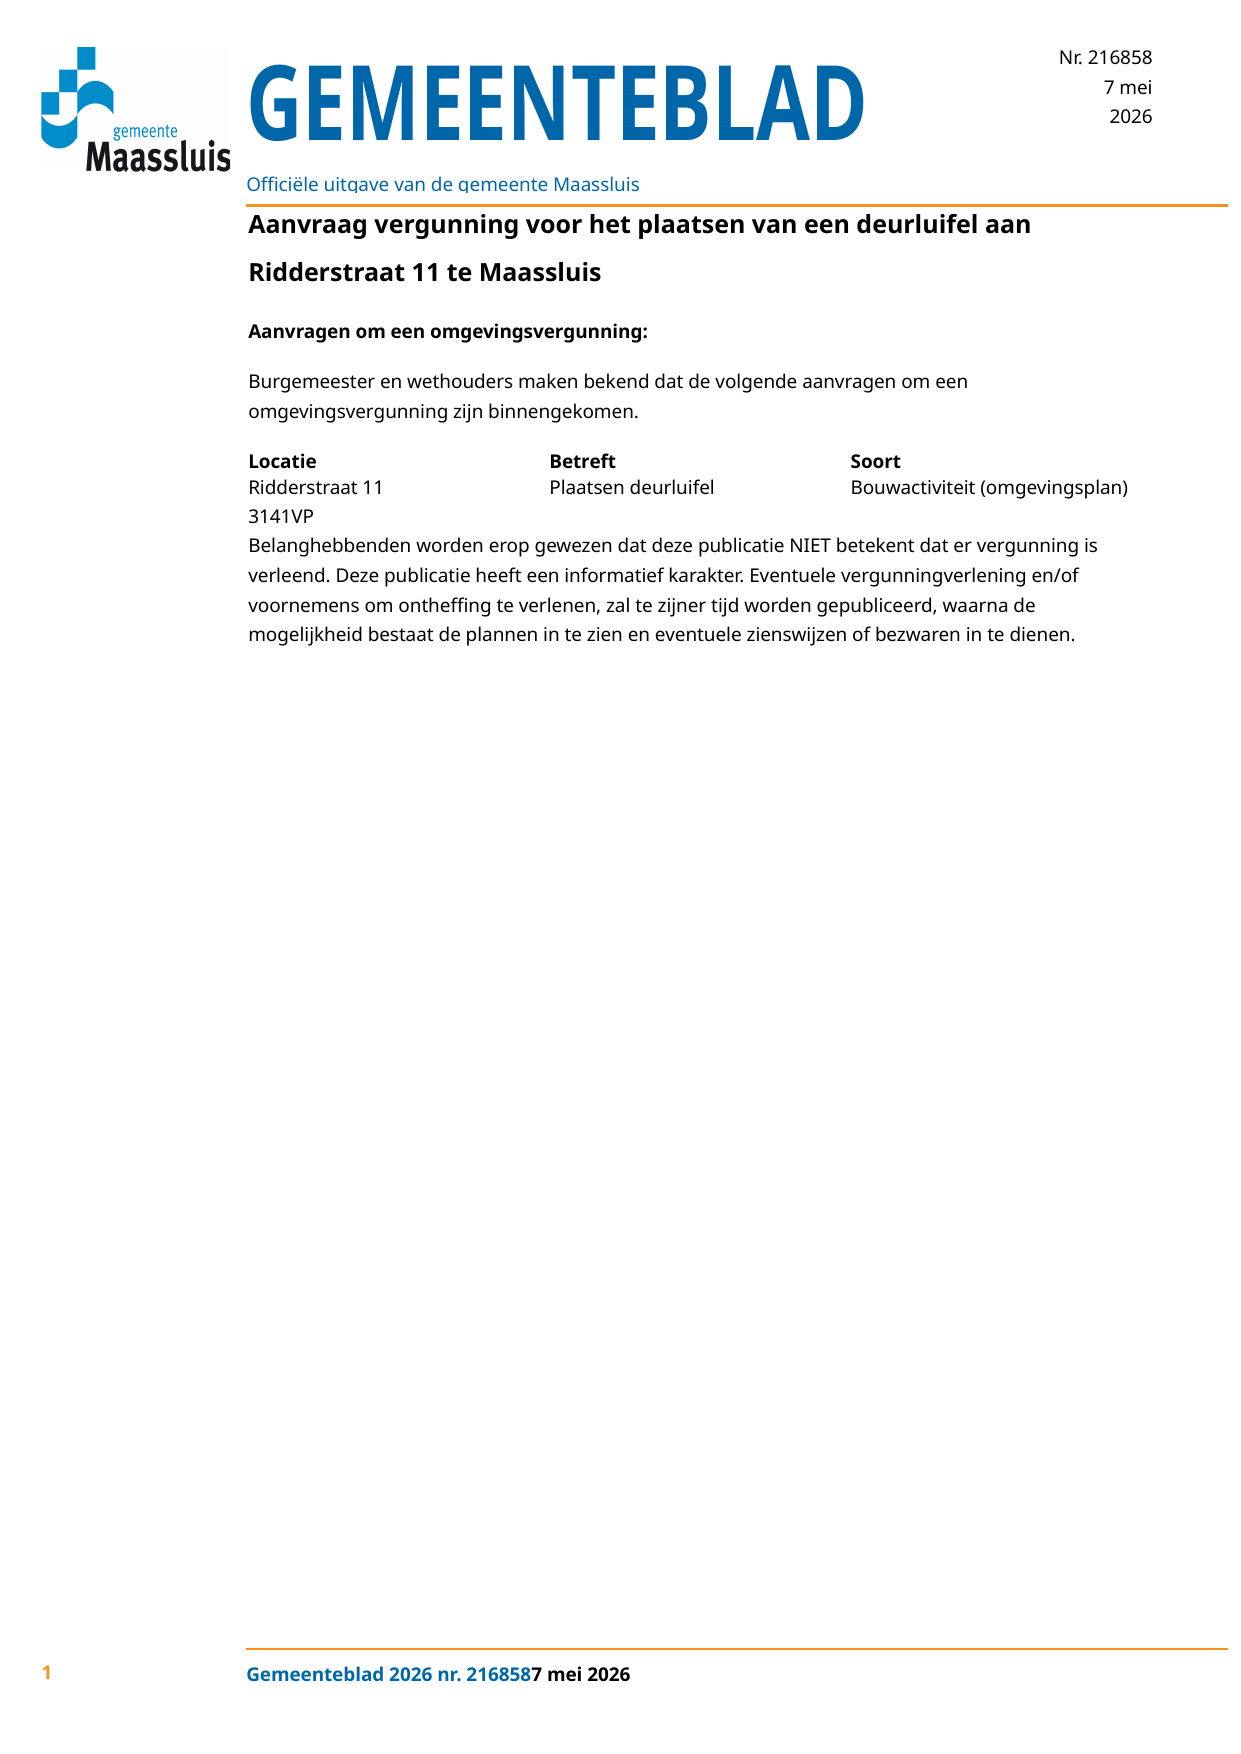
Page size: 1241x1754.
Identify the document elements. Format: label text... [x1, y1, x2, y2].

table_header Locatie [248, 449, 549, 474]
table_cell Ridderstraat 11 3141VP [248, 474, 549, 529]
text Aanvragen om een omgevingsvergunning: [248, 318, 1152, 344]
text Aanvraag vergunning voor het plaatsen van een deurluifel aan Ridderstraat 11 te Maassluis [248, 207, 1152, 288]
text Belanghebbenden worden erop gewezen dat deze publicatie NIET betekent dat er vergunning is verleend. Deze publicatie heeft een informatief karakter. Eventuele vergunningverlening en/of voornemens om ontheffing te verlenen, zal te zijner tijd worden gepubliceerd, waarna de mogelijkheid bestaat de plannen in te zien en eventuele zienswijzen of bezwaren in te dienen. [248, 533, 1152, 647]
text Burgemeester en wethouders maken bekend dat de volgende aanvragen om een omgevingsvergunning zijn binnengekomen. [248, 368, 1152, 424]
table_header Soort [850, 449, 1152, 474]
table_cell Plaatsen deurluifel [549, 474, 850, 529]
table_header Betreft [549, 449, 850, 474]
picture [41, 47, 77, 92]
table_cell Bouwactiviteit (omgevingsplan) [850, 474, 1152, 529]
picture [41, 47, 231, 172]
